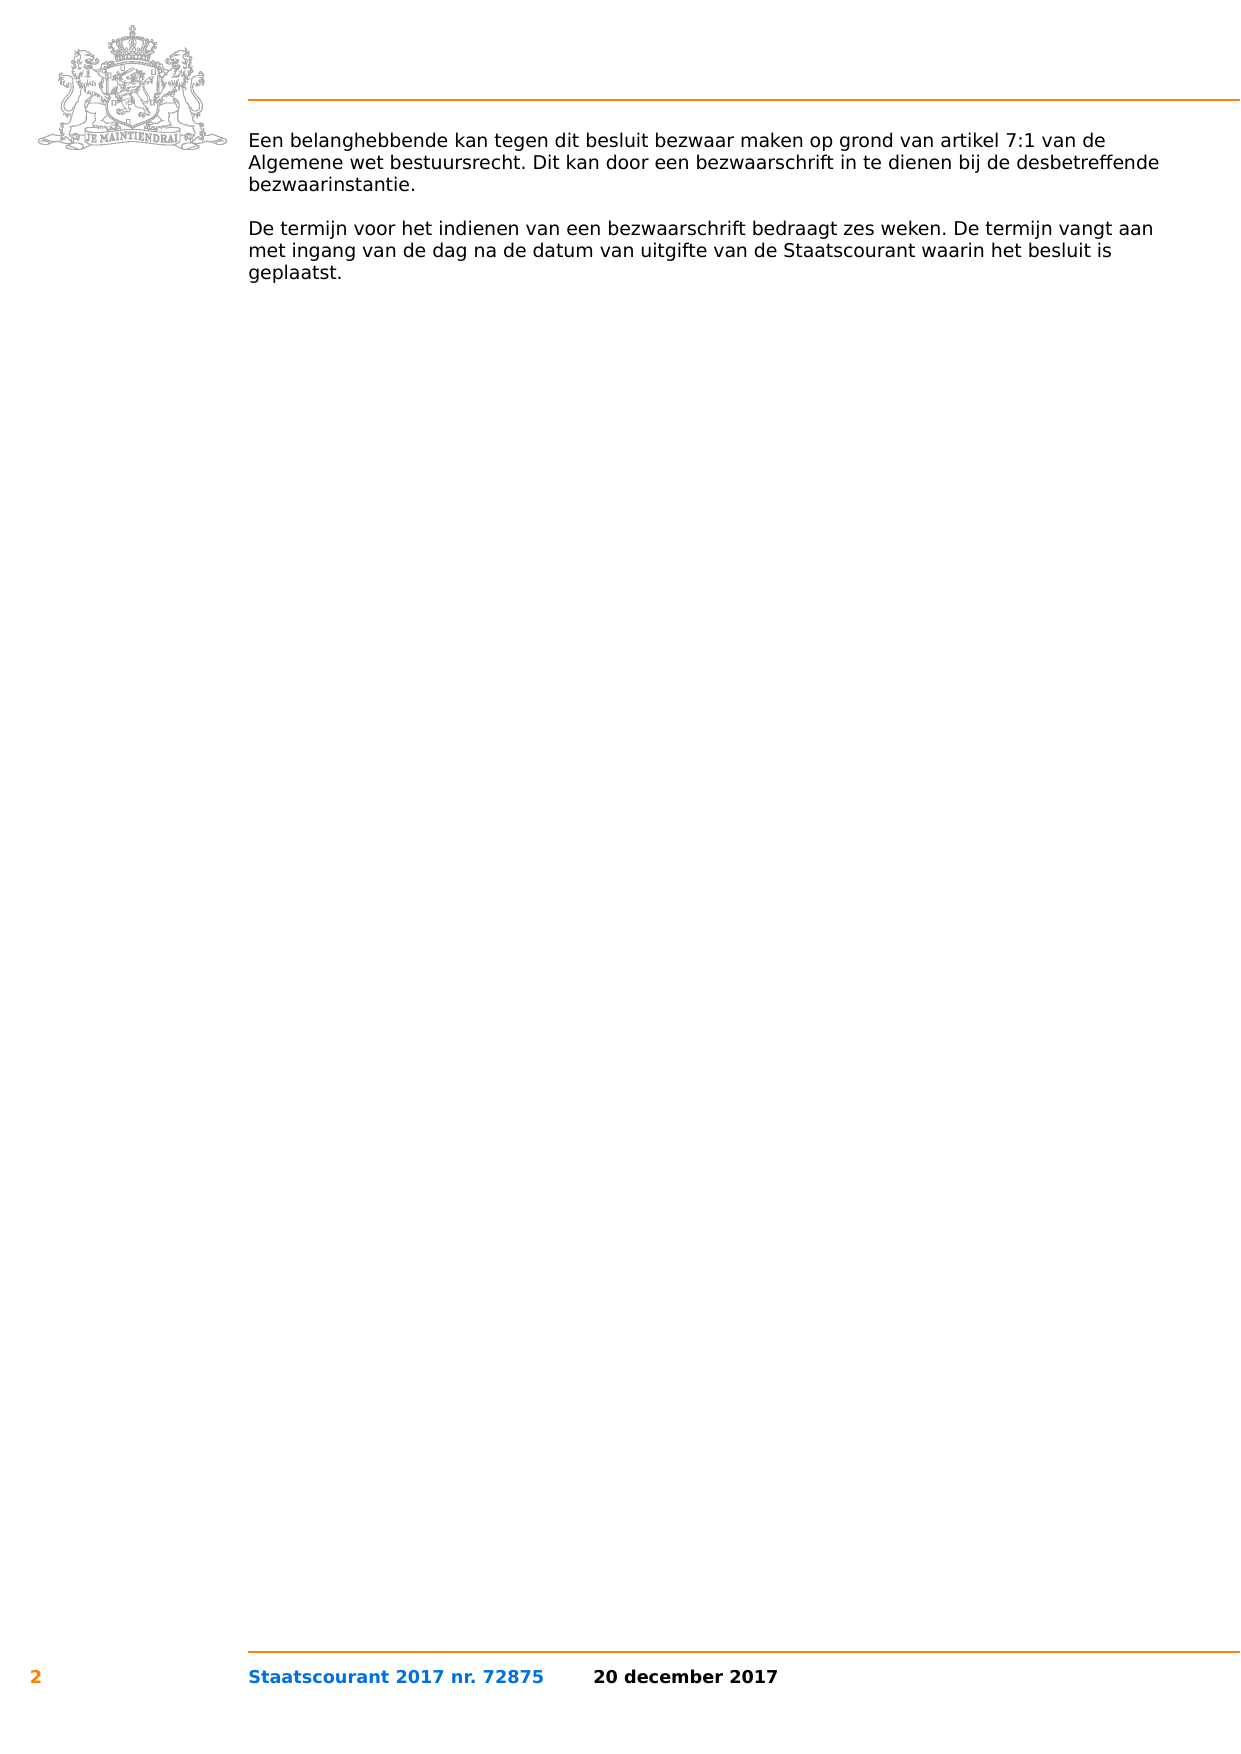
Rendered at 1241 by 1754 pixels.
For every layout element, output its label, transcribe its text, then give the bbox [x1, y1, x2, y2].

text De termijn voor het indienen van een bezwaarschrift bedraagt zes weken. De termijn vangt aan met ingang van de dag na de datum van uitgifte van de Staatscourant waarin het besluit is geplaatst. [248, 218, 1163, 284]
text Een belanghebbende kan tegen dit besluit bezwaar maken op grond van artikel 7:1 van de Algemene wet bestuursrecht. Dit kan door een bezwaarschrift in te dienen bij de desbetreffende bezwaarinstantie. [248, 130, 1163, 196]
picture [38, 25, 227, 150]
